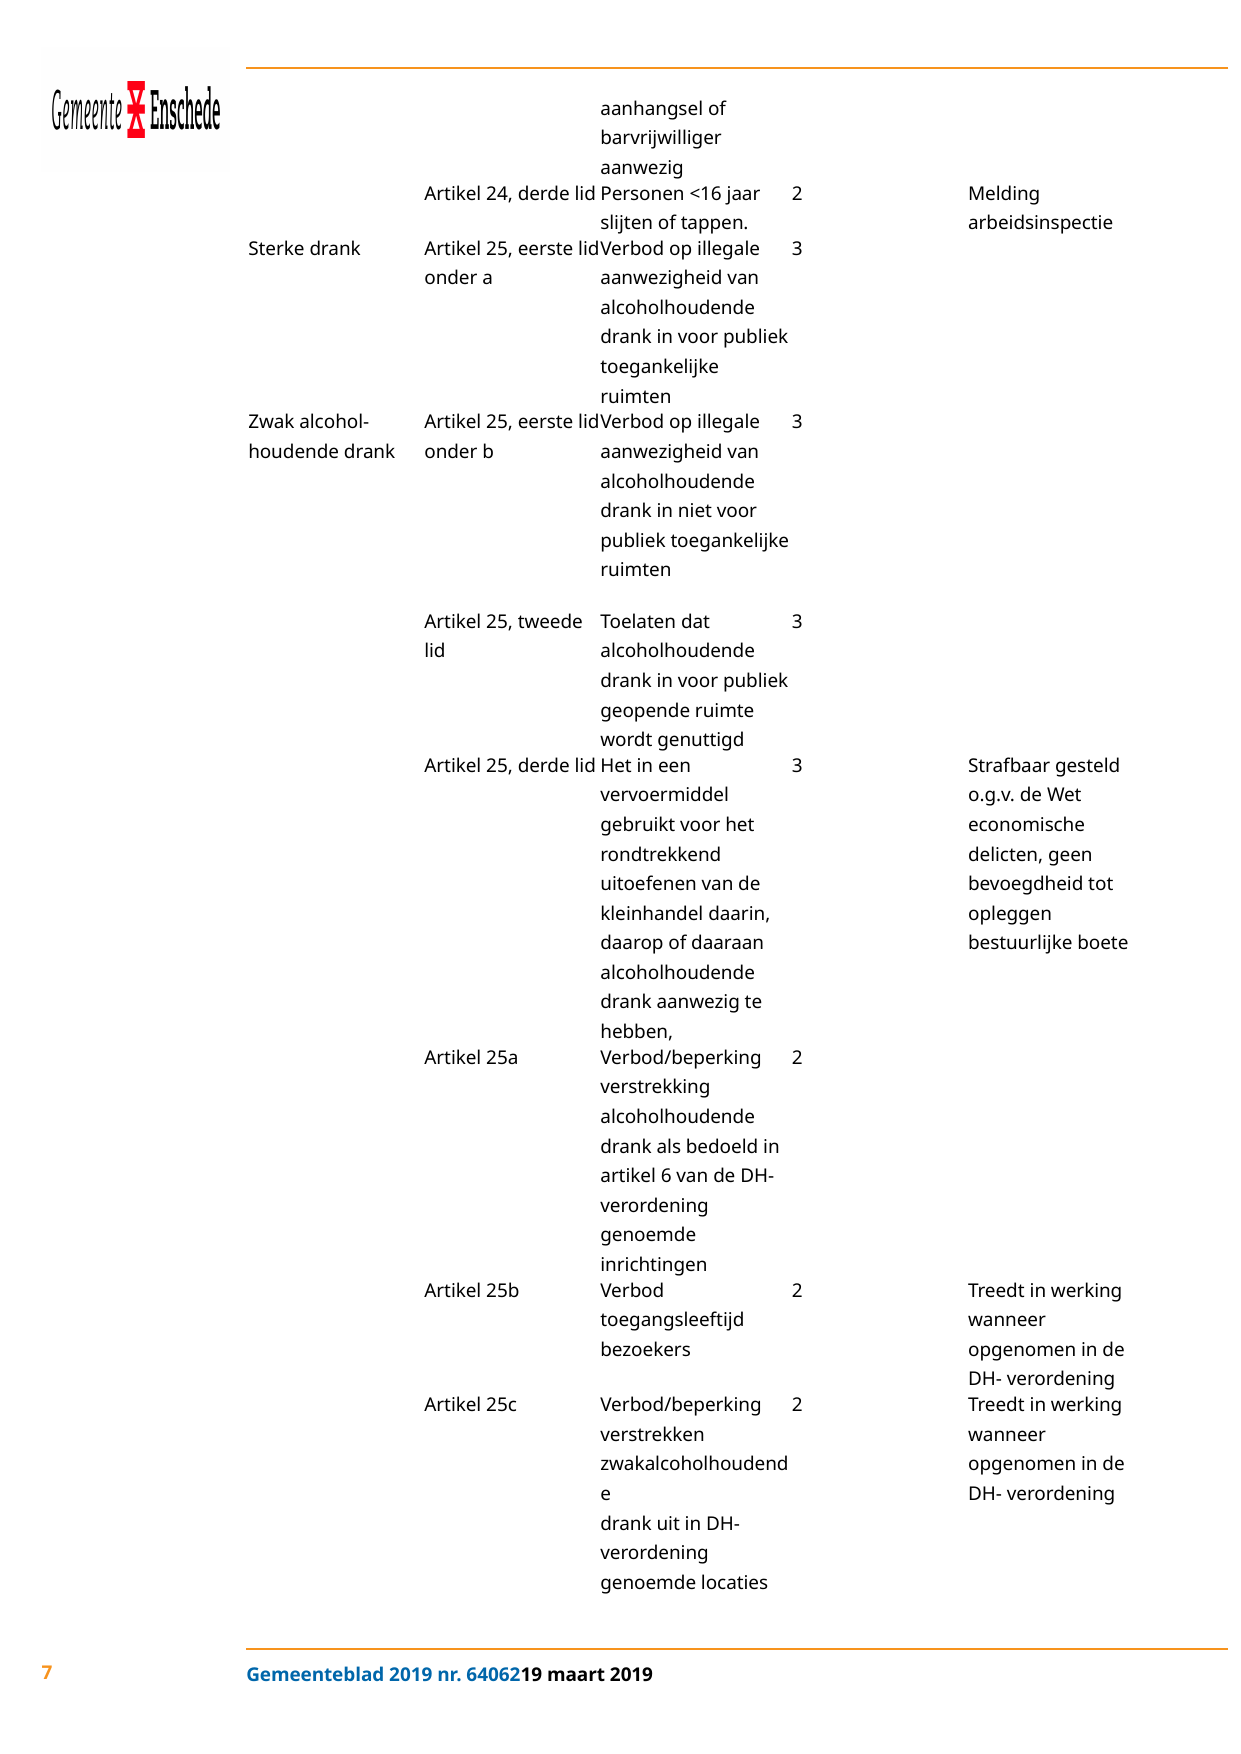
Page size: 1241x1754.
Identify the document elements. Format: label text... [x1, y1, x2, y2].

table_cell Personen <16 jaar slijten of tappen. [600, 180, 792, 235]
table_cell Het in een vervoermiddel gebruikt voor het rondtrekkend uitoefenen van de kleinhandel daarin, daarop of daaraan alcoholhoudende drank aanwezig te hebben, [600, 752, 792, 1044]
table_cell 3 [792, 608, 968, 752]
table_cell Artikel 25, derde lid [424, 752, 600, 1044]
table_cell 2 [792, 180, 968, 235]
table_cell Melding arbeidsinspectie [968, 180, 1152, 235]
table_cell [248, 95, 424, 180]
table_cell [792, 95, 968, 180]
table_cell Zwak alcohol-houdende drank [248, 409, 424, 582]
table_cell Verbod op illegale aanwezigheid van alcoholhoudende drank in voor publiek toegankelijke ruimten [600, 235, 792, 409]
table_cell [968, 235, 1152, 409]
table_cell [968, 95, 1152, 180]
table_cell [792, 582, 968, 608]
table_cell Strafbaar gesteld o.g.v. de Wet economische delicten, geen bevoegdheid tot opleggen bestuurlijke boete [968, 752, 1152, 1044]
table_cell [248, 582, 424, 608]
table_cell 2 [792, 1044, 968, 1277]
table_cell Artikel 25, tweede lid [424, 608, 600, 752]
table_cell Toelaten dat alcoholhoudende drank in voor publiek geopende ruimte wordt genuttigd [600, 608, 792, 752]
table_cell Artikel 25c [424, 1391, 600, 1594]
table_cell [424, 95, 600, 180]
table_cell Sterke drank [248, 235, 424, 409]
table_cell [248, 180, 424, 235]
table_cell [968, 582, 1152, 608]
table_cell Verbod op illegale aanwezigheid van alcoholhoudende drank in niet voor publiek toegankelijke ruimten [600, 409, 792, 582]
table_cell 3 [792, 235, 968, 409]
table_cell Artikel 25, eerste lid onder b [424, 409, 600, 582]
table_cell 2 [792, 1277, 968, 1391]
table_cell Artikel 25a [424, 1044, 600, 1277]
table_cell Treedt in werking wanneer opgenomen in de DH- verordening [968, 1277, 1152, 1391]
table_cell [248, 752, 424, 1044]
table_cell [248, 608, 424, 752]
table_cell Artikel 25, eerste lid onder a [424, 235, 600, 409]
table_cell Verbod/beperking verstrekken zwakalcoholhoudende drank uit in DH- verordening genoemde locaties [600, 1391, 792, 1594]
table_cell [600, 582, 792, 608]
table_cell Artikel 25b [424, 1277, 600, 1391]
table_cell [968, 608, 1152, 752]
table_cell [248, 1044, 424, 1277]
table_cell [424, 582, 600, 608]
table_cell Treedt in werking wanneer opgenomen in de DH- verordening [968, 1391, 1152, 1594]
table_cell aanhangsel of barvrijwilliger aanwezig [600, 95, 792, 180]
table_cell [968, 409, 1152, 582]
table_cell 2 [792, 1391, 968, 1594]
table_cell [968, 1044, 1152, 1277]
table_cell Verbod toegangsleeftijd bezoekers [600, 1277, 792, 1391]
table_cell Verbod/beperking verstrekking alcoholhoudende drank als bedoeld in artikel 6 van de DH- verordening genoemde inrichtingen [600, 1044, 792, 1277]
table_cell 3 [792, 752, 968, 1044]
table_cell [248, 1277, 424, 1391]
table_cell [248, 1391, 424, 1594]
table_cell Artikel 24, derde lid [424, 180, 600, 235]
table_cell 3 [792, 409, 968, 582]
picture [41, 47, 231, 172]
